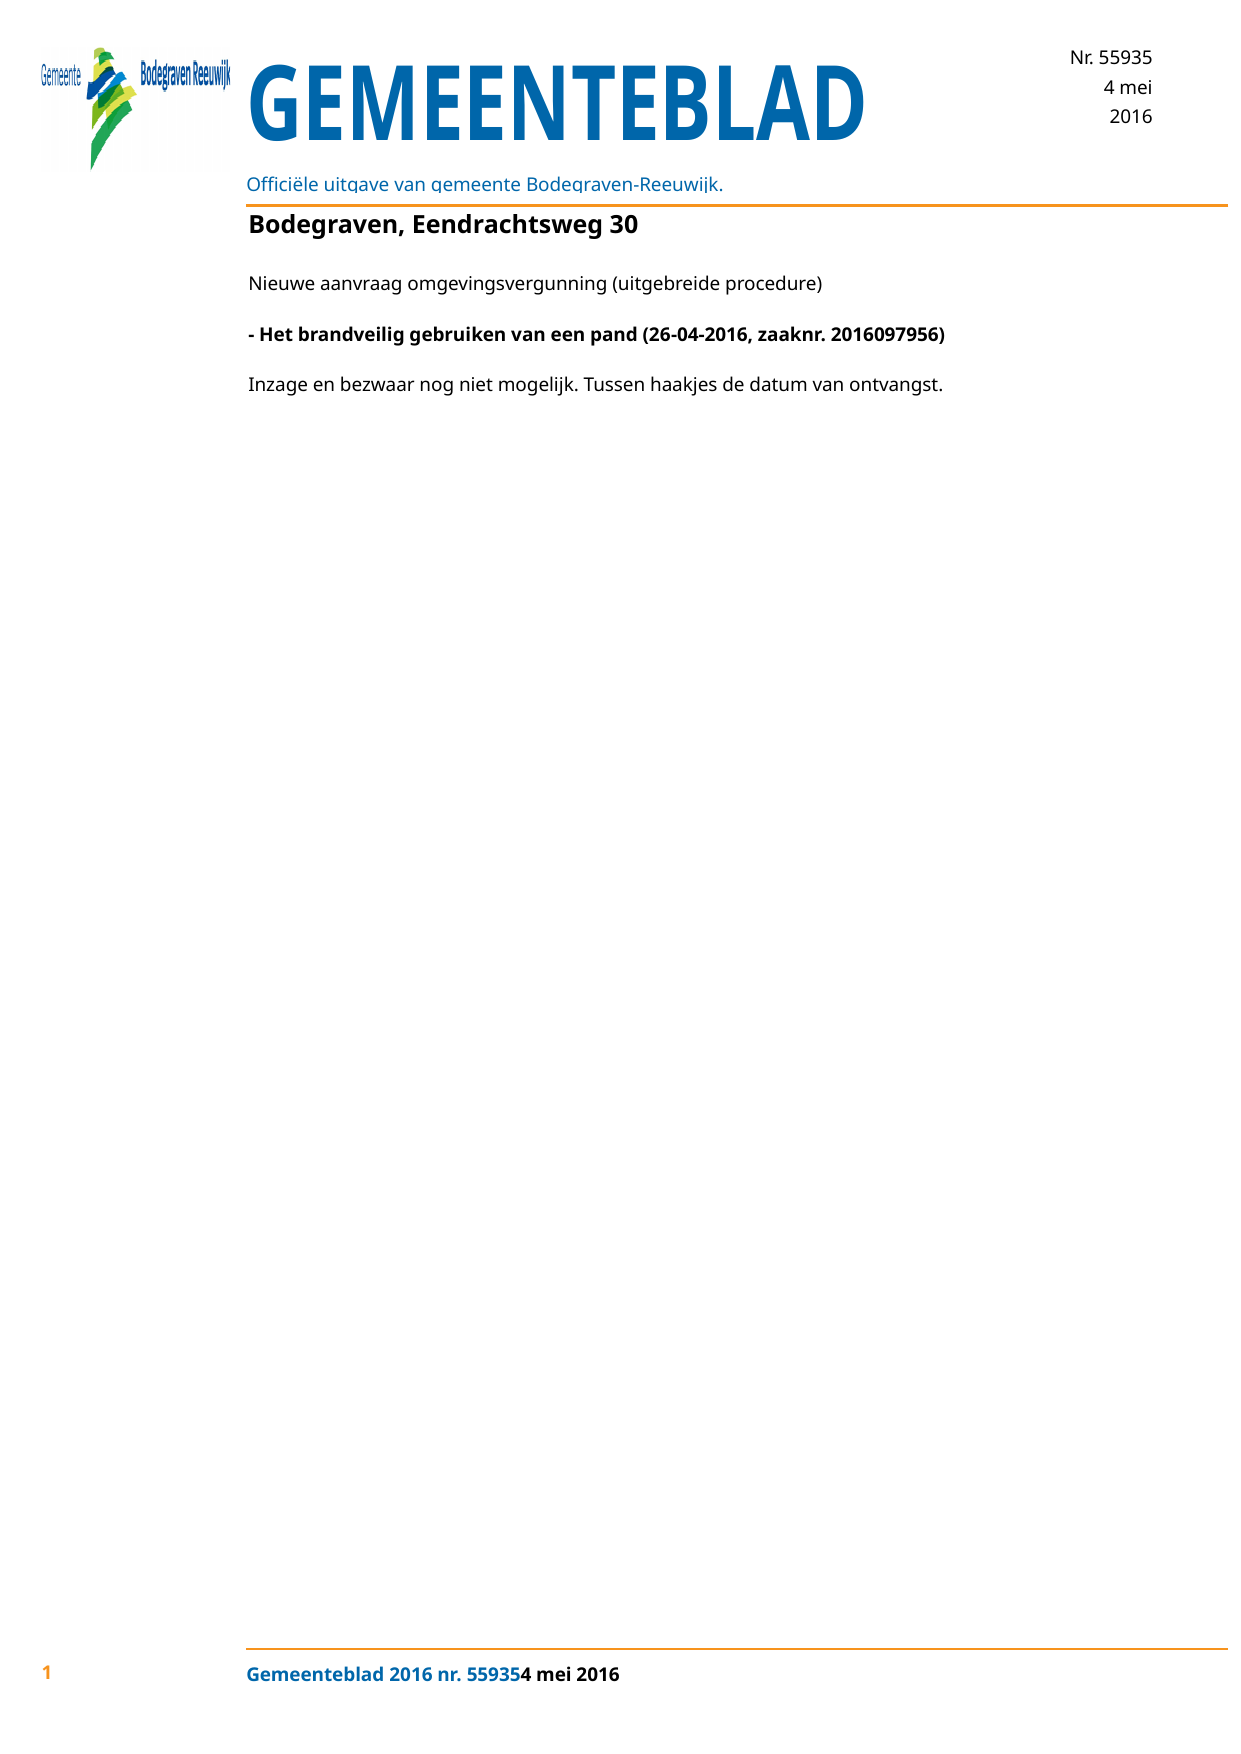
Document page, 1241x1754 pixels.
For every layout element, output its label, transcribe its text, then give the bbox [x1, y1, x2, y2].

text Inzage en bezwaar nog niet mogelijk. Tussen haakjes de datum van ontvangst. [248, 371, 1152, 397]
text Nieuwe aanvraag omgevingsvergunning (uitgebreide procedure) [248, 270, 1152, 296]
text Bodegraven, Eendrachtsweg 30 [248, 207, 1152, 241]
text - Het brandveilig gebruiken van een pand (26‑04‑2016, zaaknr. 2016097956) [248, 321, 1152, 346]
picture [41, 47, 231, 172]
